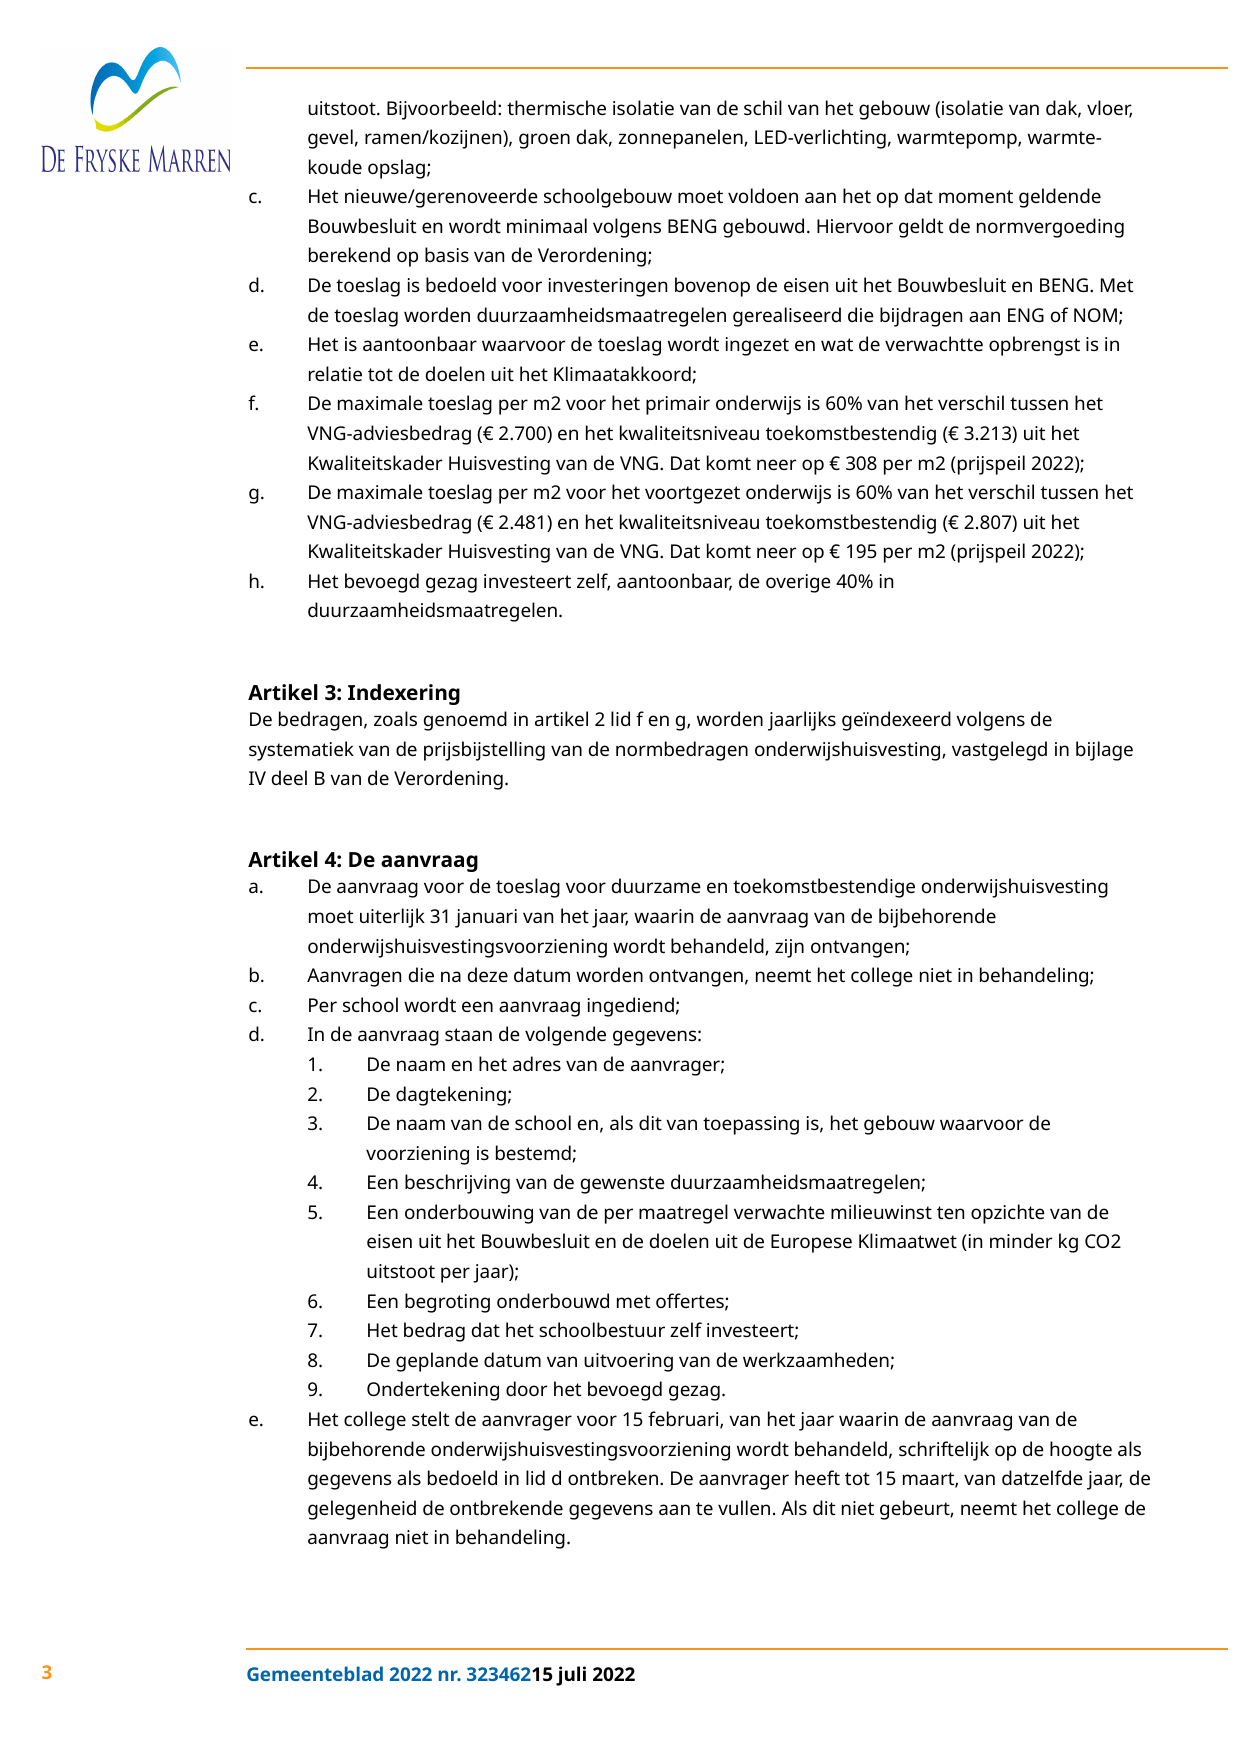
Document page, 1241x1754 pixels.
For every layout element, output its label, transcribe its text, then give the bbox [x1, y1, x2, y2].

list De maximale toeslag per m2 voor het voortgezet onderwijs is 60% van het verschil tussen het VNG-adviesbedrag (€ 2.481) en het kwaliteitsniveau toekomstbestendig (€ 2.807) uit het Kwaliteitskader Huisvesting van de VNG. Dat komt neer op € 195 per m2 (prijspeil 2022); [248, 479, 1152, 564]
text De bedragen, zoals genoemd in artikel 2 lid f en g, worden jaarlijks geïndexeerd volgens de systematiek van de prijsbijstelling van de normbedragen onderwijshuisvesting, vastgelegd in bijlage IV deel B van de Verordening. [248, 706, 1152, 791]
list Het nieuwe/gerenoveerde schoolgebouw moet voldoen aan het op dat moment geldende Bouwbesluit en wordt minimaal volgens BENG gebouwd. Hiervoor geldt de normvergoeding berekend op basis van de Verordening; [248, 183, 1152, 268]
list De aanvraag voor de toeslag voor duurzame en toekomstbestendige onderwijshuisvesting moet uiterlijk 31 januari van het jaar, waarin de aanvraag van de bijbehorende onderwijshuisvestingsvoorziening wordt behandeld, zijn ontvangen; [248, 874, 1152, 959]
list De naam van de school en, als dit van toepassing is, het gebouw waarvoor de voorziening is bestemd; [307, 1110, 1152, 1166]
text Artikel 3: Indexering [248, 678, 1152, 706]
list uitstoot. Bijvoorbeeld: thermische isolatie van de schil van het gebouw (isolatie van dak, vloer, gevel, ramen/kozijnen), groen dak, zonnepanelen, LED-verlichting, warmtepomp, warmte-koude opslag; [248, 95, 1152, 180]
list Een onderbouwing van de per maatregel verwachte milieuwinst ten opzichte van de eisen uit het Bouwbesluit en de doelen uit de Europese Klimaatwet (in minder kg CO2 uitstoot per jaar); [307, 1199, 1152, 1284]
list Het bedrag dat het schoolbestuur zelf investeert; [307, 1317, 1152, 1343]
list Aanvragen die na deze datum worden ontvangen, neemt het college niet in behandeling; [248, 962, 1152, 988]
list Het college stelt de aanvrager voor 15 februari, van het jaar waarin de aanvraag van de bijbehorende onderwijshuisvestingsvoorziening wordt behandeld, schriftelijk op de hoogte als gegevens als bedoeld in lid d ontbreken. De aanvrager heeft tot 15 maart, van datzelfde jaar, de gelegenheid de ontbrekende gegevens aan te vullen. Als dit niet gebeurt, neemt het college de aanvraag niet in behandeling. [248, 1406, 1152, 1550]
list In de aanvraag staan de volgende gegevens: [248, 1022, 1152, 1047]
list Een beschrijving van de gewenste duurzaamheidsmaatregelen; [307, 1169, 1152, 1195]
list De naam en het adres van de aanvrager; [307, 1051, 1152, 1077]
list De dagtekening; [307, 1081, 1152, 1107]
list De toeslag is bedoeld voor investeringen bovenop de eisen uit het Bouwbesluit en BENG. Met de toeslag worden duurzaamheidsmaatregelen gerealiseerd die bijdragen aan ENG of NOM; [248, 272, 1152, 328]
list Het is aantoonbaar waarvoor de toeslag wordt ingezet en wat de verwachtte opbrengst is in relatie tot de doelen uit het Klimaatakkoord; [248, 331, 1152, 387]
list Een begroting onderbouwd met offertes; [307, 1288, 1152, 1314]
list Per school wordt een aanvraag ingediend; [248, 992, 1152, 1018]
list De maximale toeslag per m2 voor het primair onderwijs is 60% van het verschil tussen het VNG-adviesbedrag (€ 2.700) en het kwaliteitsniveau toekomstbestendig (€ 3.213) uit het Kwaliteitskader Huisvesting van de VNG. Dat komt neer op € 308 per m2 (prijspeil 2022); [248, 391, 1152, 476]
picture [41, 47, 231, 172]
text Artikel 4: De aanvraag [248, 845, 1152, 874]
list Het bevoegd gezag investeert zelf, aantoonbaar, de overige 40% in duurzaamheidsmaatregelen. [248, 568, 1152, 623]
list De geplande datum van uitvoering van de werkzaamheden; [307, 1347, 1152, 1373]
list Ondertekening door het bevoegd gezag. [307, 1377, 1152, 1402]
